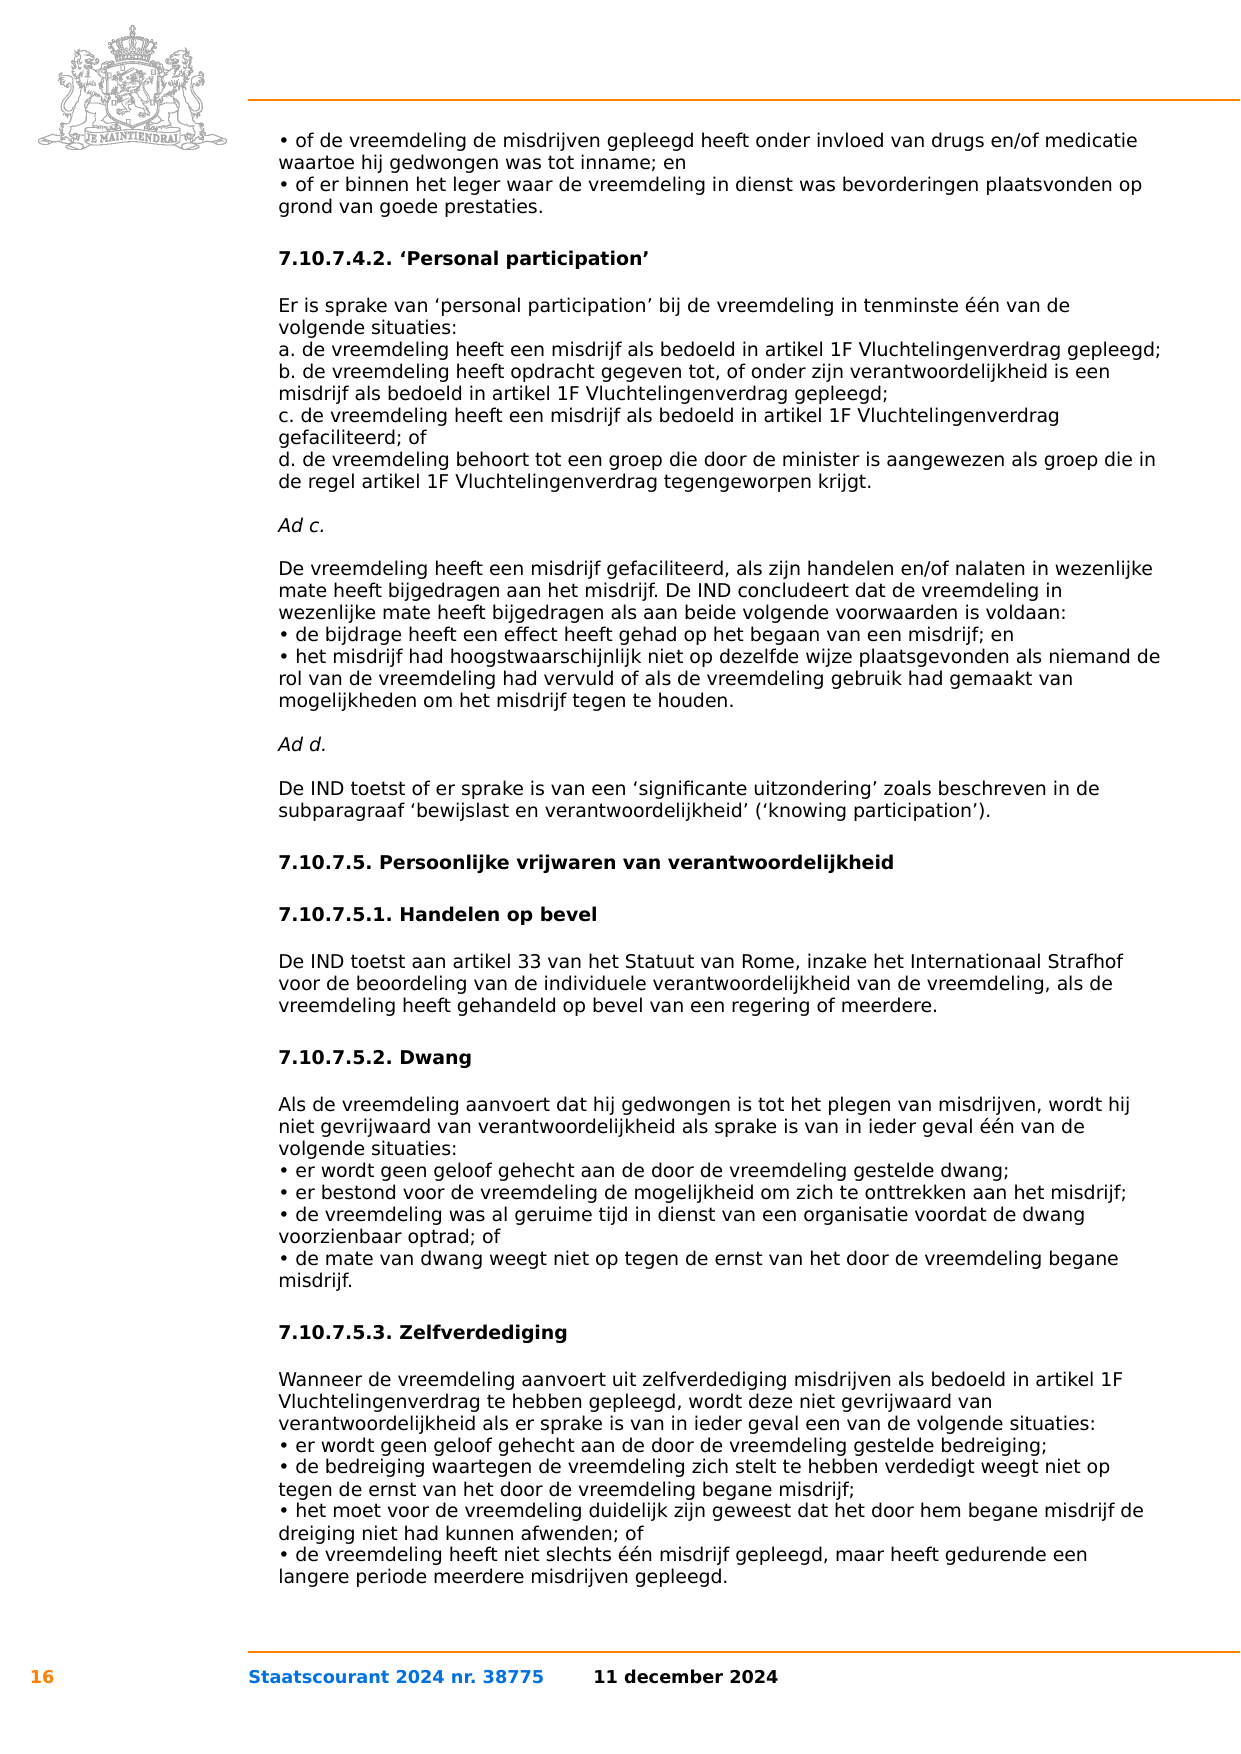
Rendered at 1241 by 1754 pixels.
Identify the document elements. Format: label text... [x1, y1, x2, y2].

subtitle 7.10.7.5.1. Handelen op bevel [278, 904, 1163, 926]
text • er wordt geen geloof gehecht aan de door de vreemdeling gestelde bedreiging; [278, 1434, 1163, 1456]
subtitle Ad d. [278, 734, 1163, 756]
text • de mate van dwang weegt niet op tegen de ernst van het door de vreemdeling begane misdrijf. [278, 1248, 1163, 1292]
text • de vreemdeling was al geruime tijd in dienst van een organisatie voordat de dwang voorzienbaar optrad; of [278, 1204, 1163, 1248]
text De IND toetst of er sprake is van een ‘significante uitzondering’ zoals beschreven in de subparagraaf ‘bewijslast en verantwoordelijkheid’ (‘knowing participation’). [278, 778, 1163, 822]
subtitle 7.10.7.5. Persoonlijke vrijwaren van verantwoordelijkheid [278, 852, 1163, 874]
text a. de vreemdeling heeft een misdrijf als bedoeld in artikel 1F Vluchtelingenverdrag gepleegd; [278, 339, 1163, 361]
text • of er binnen het leger waar de vreemdeling in dienst was bevorderingen plaatsvonden op grond van goede prestaties. [278, 174, 1163, 218]
text • de bijdrage heeft een effect heeft gehad op het begaan van een misdrijf; en [278, 624, 1163, 646]
subtitle 7.10.7.5.3. Zelfverdediging [278, 1322, 1163, 1343]
text Er is sprake van ‘personal participation’ bij de vreemdeling in tenminste één van de volgende situaties: [278, 295, 1163, 339]
text b. de vreemdeling heeft opdracht gegeven tot, of onder zijn verantwoordelijkheid is een misdrijf als bedoeld in artikel 1F Vluchtelingenverdrag gepleegd; [278, 361, 1163, 405]
text • de vreemdeling heeft niet slechts één misdrijf gepleegd, maar heeft gedurende een langere periode meerdere misdrijven gepleegd. [278, 1544, 1163, 1588]
text • de bedreiging waartegen de vreemdeling zich stelt te hebben verdedigt weegt niet op tegen de ernst van het door de vreemdeling begane misdrijf; [278, 1456, 1163, 1500]
text Als de vreemdeling aanvoert dat hij gedwongen is tot het plegen van misdrijven, wordt hij niet gevrijwaard van verantwoordelijkheid als sprake is van in ieder geval één van de volgende situaties: [278, 1094, 1163, 1160]
text c. de vreemdeling heeft een misdrijf als bedoeld in artikel 1F Vluchtelingenverdrag gefaciliteerd; of [278, 405, 1163, 449]
subtitle 7.10.7.5.2. Dwang [278, 1047, 1163, 1069]
text • er wordt geen geloof gehecht aan de door de vreemdeling gestelde dwang; [278, 1160, 1163, 1182]
text d. de vreemdeling behoort tot een groep die door de minister is aangewezen als groep die in de regel artikel 1F Vluchtelingenverdrag tegengeworpen krijgt. [278, 449, 1163, 493]
text Wanneer de vreemdeling aanvoert uit zelfverdediging misdrijven als bedoeld in artikel 1F Vluchtelingenverdrag te hebben gepleegd, wordt deze niet gevrijwaard van verantwoordelijkheid als er sprake is van in ieder geval een van de volgende situaties: [278, 1368, 1163, 1434]
text • of de vreemdeling de misdrijven gepleegd heeft onder invloed van drugs en/of medicatie waartoe hij gedwongen was tot inname; en [278, 130, 1163, 174]
subtitle Ad c. [278, 514, 1163, 536]
text • het misdrijf had hoogstwaarschijnlijk niet op dezelfde wijze plaatsgevonden als niemand de rol van de vreemdeling had vervuld of als de vreemdeling gebruik had gemaakt van mogelijkheden om het misdrijf tegen te houden. [278, 646, 1163, 712]
text • het moet voor de vreemdeling duidelijk zijn geweest dat het door hem begane misdrijf de dreiging niet had kunnen afwenden; of [278, 1500, 1163, 1544]
text De IND toetst aan artikel 33 van het Statuut van Rome, inzake het Internationaal Strafhof voor de beoordeling van de individuele verantwoordelijkheid van de vreemdeling, als de vreemdeling heeft gehandeld op bevel van een regering of meerdere. [278, 951, 1163, 1017]
picture [38, 25, 227, 150]
subtitle 7.10.7.4.2. ‘Personal participation’ [278, 248, 1163, 270]
text • er bestond voor de vreemdeling de mogelijkheid om zich te onttrekken aan het misdrijf; [278, 1182, 1163, 1204]
text De vreemdeling heeft een misdrijf gefaciliteerd, als zijn handelen en/of nalaten in wezenlijke mate heeft bijgedragen aan het misdrijf. De IND concludeert dat de vreemdeling in wezenlijke mate heeft bijgedragen als aan beide volgende voorwaarden is voldaan: [278, 558, 1163, 624]
